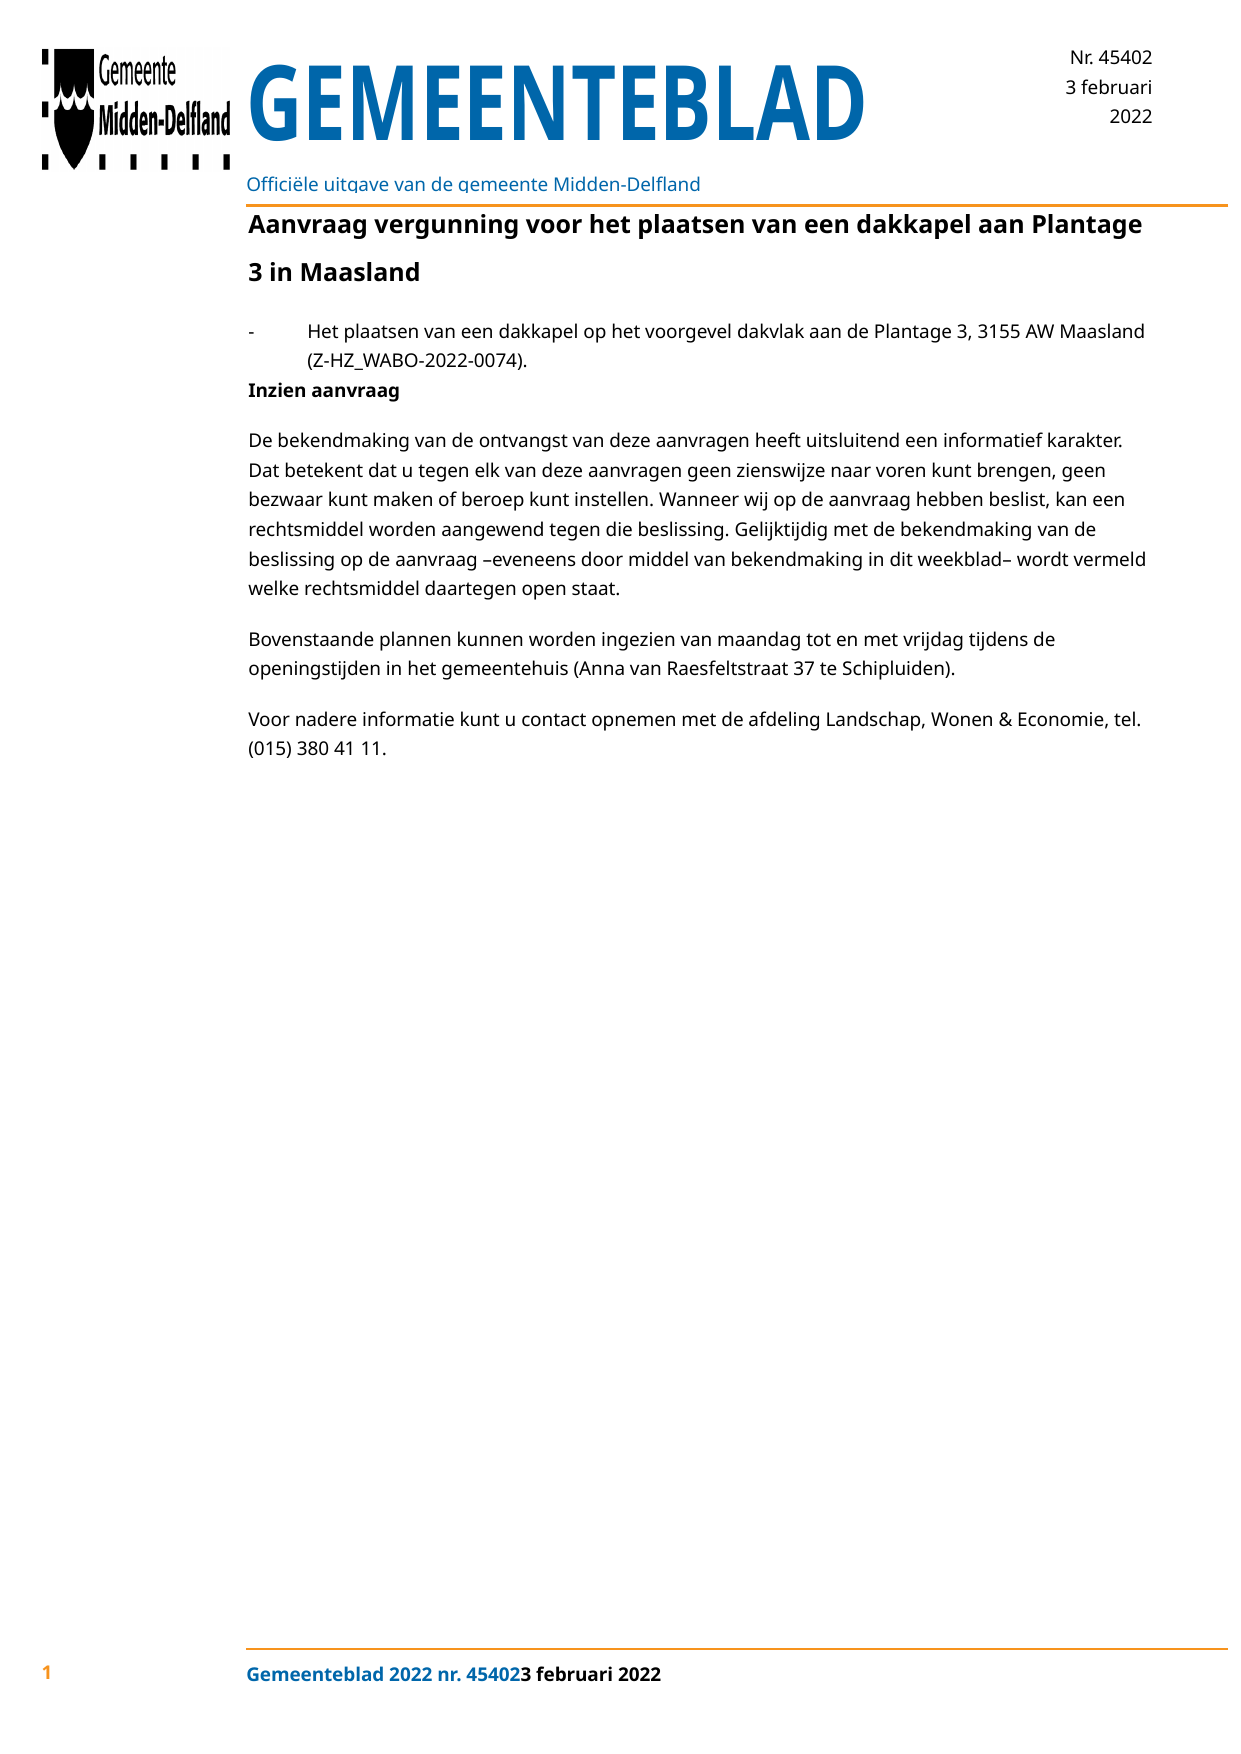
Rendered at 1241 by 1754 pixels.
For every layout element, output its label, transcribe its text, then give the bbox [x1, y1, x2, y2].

picture [41, 47, 231, 172]
list Het plaatsen van een dakkapel op het voorgevel dakvlak aan de Plantage 3, 3155 AW Maasland (Z-HZ_WABO-2022-0074). [248, 318, 1152, 373]
text Bovenstaande plannen kunnen worden ingezien van maandag tot en met vrijdag tijdens de openingstijden in het gemeentehuis (Anna van Raesfeltstraat 37 te Schipluiden). [248, 626, 1152, 681]
text Inzien aanvraag [248, 377, 1152, 403]
text De bekendmaking van de ontvangst van deze aanvragen heeft uitsluitend een informatief karakter. Dat betekent dat u tegen elk van deze aanvragen geen zienswijze naar voren kunt brengen, geen bezwaar kunt maken of beroep kunt instellen. Wanneer wij op de aanvraag hebben beslist, kan een rechtsmiddel worden aangewend tegen die beslissing. Gelijktijdig met de bekendmaking van de beslissing op de aanvraag –eveneens door middel van bekendmaking in dit weekblad– wordt vermeld welke rechtsmiddel daartegen open staat. [248, 427, 1152, 601]
text Aanvraag vergunning voor het plaatsen van een dakkapel aan Plantage 3 in Maasland [248, 207, 1152, 288]
text Voor nadere informatie kunt u contact opnemen met de afdeling Landschap, Wonen & Economie, tel. (015) 380 41 11. [248, 706, 1152, 761]
